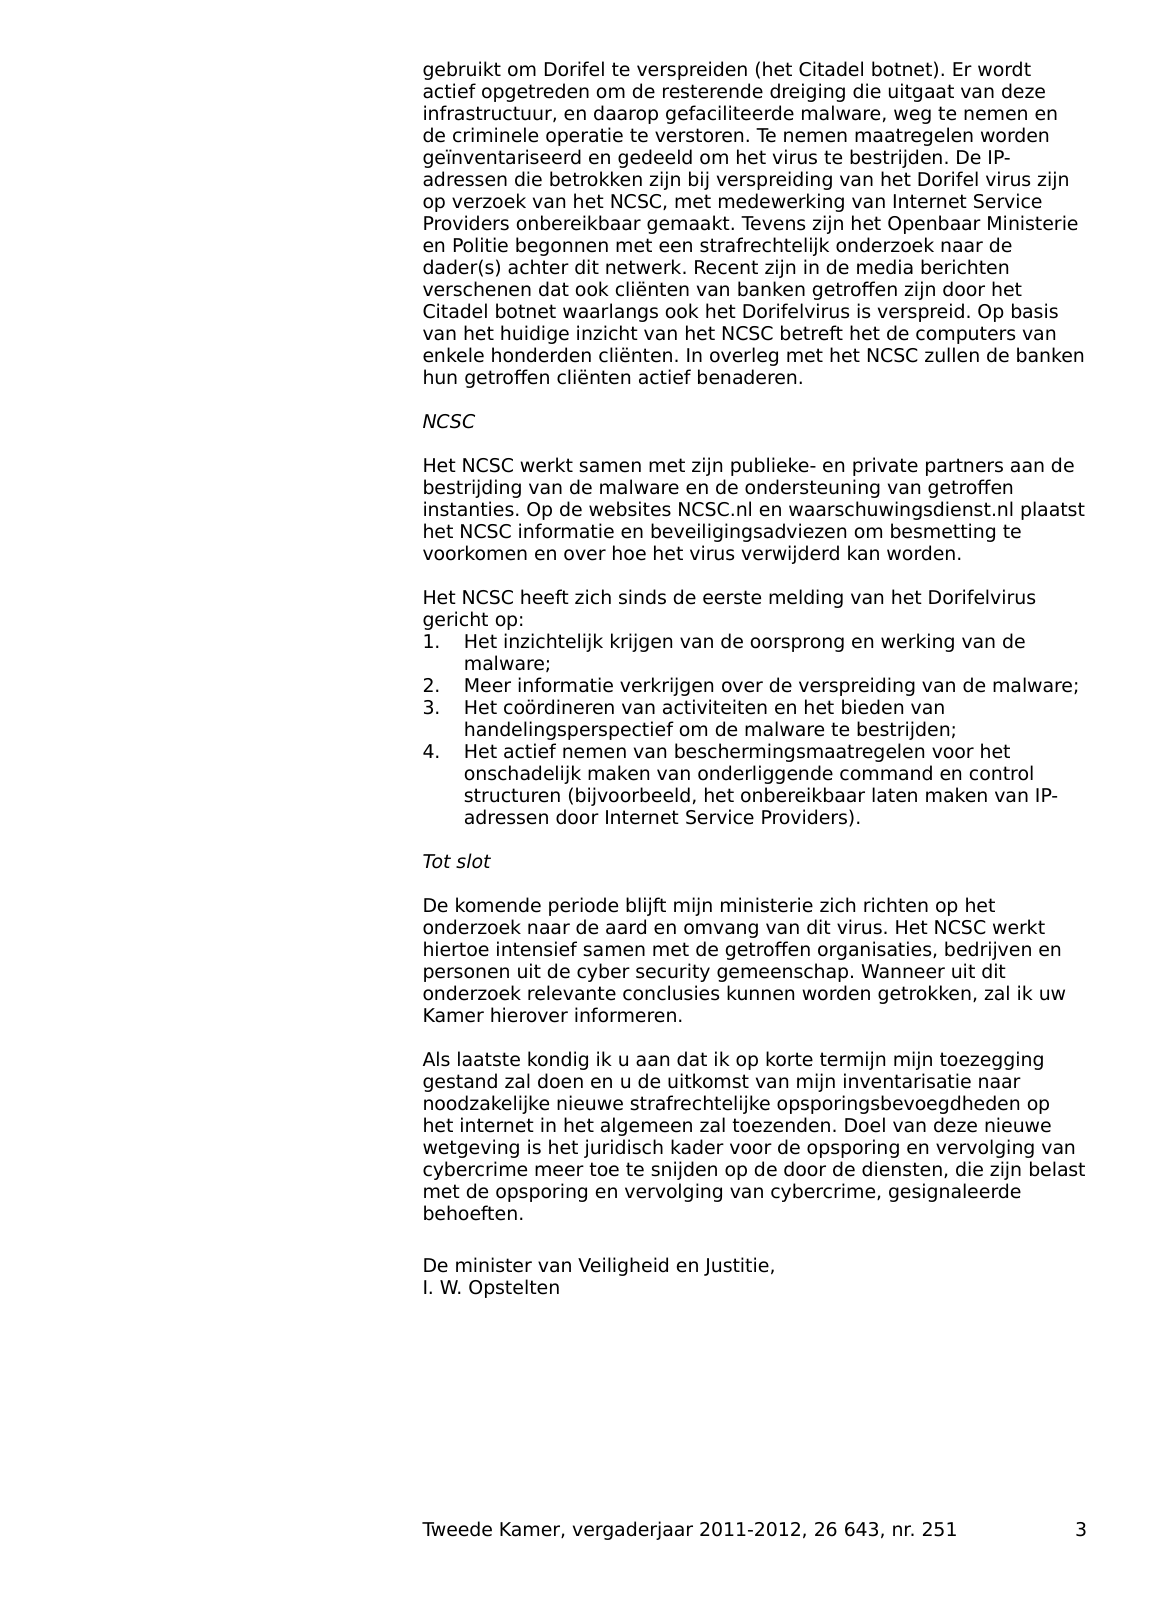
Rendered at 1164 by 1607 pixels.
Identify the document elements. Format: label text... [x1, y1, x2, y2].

text 4. Het actief nemen van beschermingsmaatregelen voor het onschadelijk maken van onderliggende command en control structuren (bijvoorbeeld, het onbereikbaar laten maken van IP-adressen door Internet Service Providers). [422, 741, 1087, 829]
text 2. Meer informatie verkrijgen over de verspreiding van de malware; [422, 675, 1087, 697]
text gebruikt om Dorifel te verspreiden (het Citadel botnet). Er wordt actief opgetreden om de resterende dreiging die uitgaat van deze infrastructuur, en daarop gefaciliteerde malware, weg te nemen en de criminele operatie te verstoren. Te nemen maatregelen worden geïnventariseerd en gedeeld om het virus te bestrijden. De IP-adressen die betrokken zijn bij verspreiding van het Dorifel virus zijn op verzoek van het NCSC, met medewerking van Internet Service Providers onbereikbaar gemaakt. Tevens zijn het Openbaar Ministerie en Politie begonnen met een strafrechtelijk onderzoek naar de dader(s) achter dit netwerk. Recent zijn in de media berichten verschenen dat ook cliënten van banken getroffen zijn door het Citadel botnet waarlangs ook het Dorifelvirus is verspreid. Op basis van het huidige inzicht van het NCSC betreft het de computers van enkele honderden cliënten. In overleg met het NCSC zullen de banken hun getroffen cliënten actief benaderen. [422, 59, 1087, 389]
text De minister van Veiligheid en Justitie, I. W. Opstelten [422, 1255, 1087, 1299]
subtitle Tot slot [422, 851, 1087, 873]
text Als laatste kondig ik u aan dat ik op korte termijn mijn toezegging gestand zal doen en u de uitkomst van mijn inventarisatie naar noodzakelijke nieuwe strafrechtelijke opsporingsbevoegdheden op het internet in het algemeen zal toezenden. Doel van deze nieuwe wetgeving is het juridisch kader voor de opsporing en vervolging van cybercrime meer toe te snijden op de door de diensten, die zijn belast met de opsporing en vervolging van cybercrime, gesignaleerde behoeften. [422, 1049, 1087, 1225]
text Het NCSC heeft zich sinds de eerste melding van het Dorifelvirus gericht op: [422, 587, 1087, 631]
text 1. Het inzichtelijk krijgen van de oorsprong en werking van de malware; [422, 631, 1087, 675]
subtitle NCSC [422, 411, 1087, 433]
text 3. Het coördineren van activiteiten en het bieden van handelingsperspectief om de malware te bestrijden; [422, 697, 1087, 741]
text De komende periode blijft mijn ministerie zich richten op het onderzoek naar de aard en omvang van dit virus. Het NCSC werkt hiertoe intensief samen met de getroffen organisaties, bedrijven en personen uit de cyber security gemeenschap. Wanneer uit dit onderzoek relevante conclusies kunnen worden getrokken, zal ik uw Kamer hierover informeren. [422, 895, 1087, 1027]
text Het NCSC werkt samen met zijn publieke- en private partners aan de bestrijding van de malware en de ondersteuning van getroffen instanties. Op de websites NCSC.nl en waarschuwingsdienst.nl plaatst het NCSC informatie en beveiligingsadviezen om besmetting te voorkomen en over hoe het virus verwijderd kan worden. [422, 455, 1087, 565]
